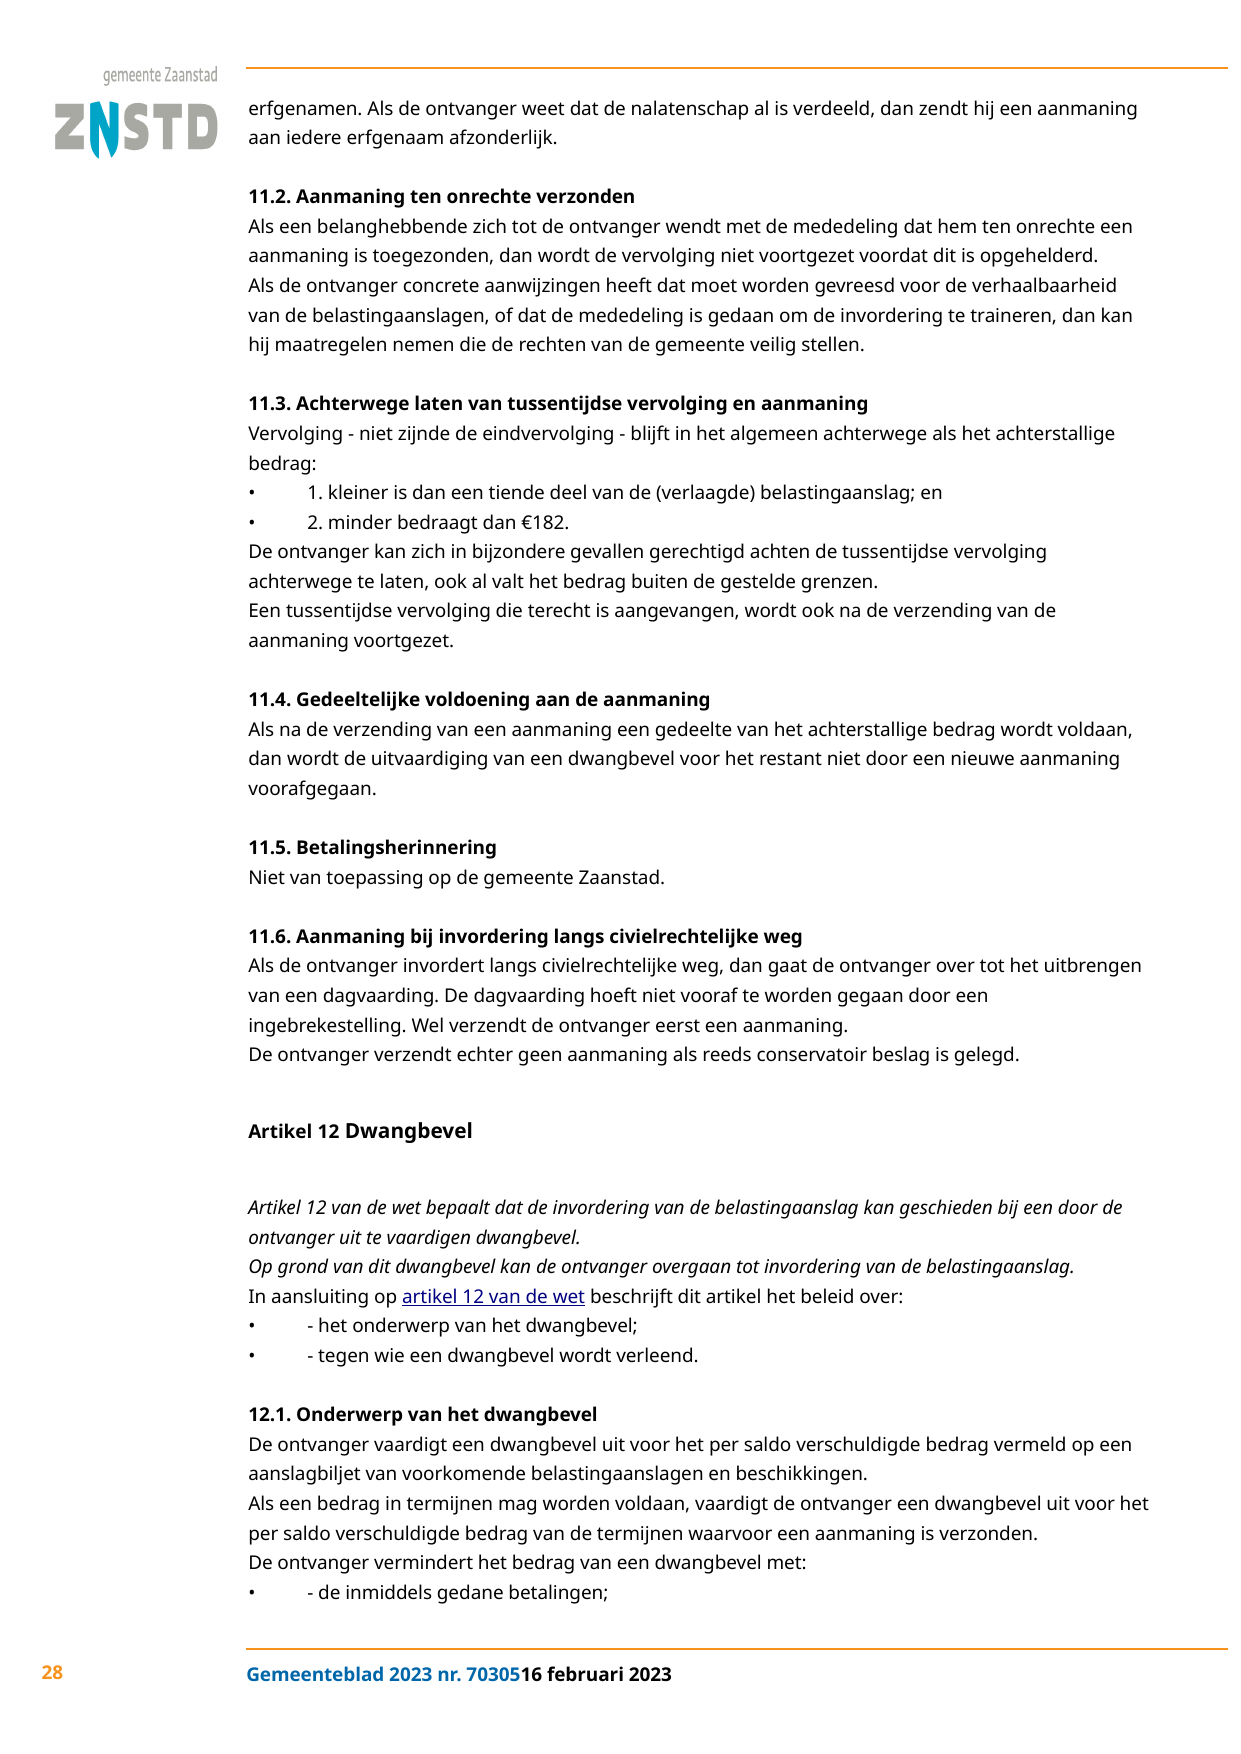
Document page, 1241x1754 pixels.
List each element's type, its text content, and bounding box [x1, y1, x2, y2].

text 11.3. Achterwege laten van tussentijdse vervolging en aanmaning [248, 391, 1152, 416]
text erfgenamen. Als de ontvanger weet dat de nalatenschap al is verdeeld, dan zendt hij een aanmaning aan iedere erfgenaam afzonderlijk. [248, 95, 1152, 150]
text Niet van toepassing op de gemeente Zaanstad. [248, 864, 1152, 890]
text Als de ontvanger invordert langs civielrechtelijke weg, dan gaat de ontvanger over tot het uitbrengen van een dagvaarding. De dagvaarding hoeft niet vooraf te worden gegaan door een ingebrekestelling. Wel verzendt de ontvanger eerst een aanmaning. [248, 953, 1152, 1038]
text Artikel 12 Dwangbevel [248, 1117, 1152, 1145]
text In aansluiting op artikel 12 van de wet beschrijft dit artikel het beleid over: [248, 1283, 1152, 1309]
text Vervolging - niet zijnde de eindvervolging - blijft in het algemeen achterwege als het achterstallige bedrag: [248, 420, 1152, 476]
text De ontvanger kan zich in bijzondere gevallen gerechtigd achten de tussentijdse vervolging achterwege te laten, ook al valt het bedrag buiten de gestelde grenzen. [248, 538, 1152, 594]
list - tegen wie een dwangbevel wordt verleend. [248, 1342, 1152, 1368]
text Een tussentijdse vervolging die terecht is aangevangen, wordt ook na de verzending van de aanmaning voortgezet. [248, 598, 1152, 653]
text Als de ontvanger concrete aanwijzingen heeft dat moet worden gevreesd voor de verhaalbaarheid van de belastingaanslagen, of dat de mededeling is gedaan om de invordering te traineren, dan kan hij maatregelen nemen die de rechten van de gemeente veilig stellen. [248, 272, 1152, 357]
list 1. kleiner is dan een tiende deel van de (verlaagde) belastingaanslag; en [248, 479, 1152, 505]
text Op grond van dit dwangbevel kan de ontvanger overgaan tot invordering van de belastingaanslag. [248, 1253, 1152, 1279]
list - de inmiddels gedane betalingen; [248, 1579, 1152, 1605]
text De ontvanger vermindert het bedrag van een dwangbevel met: [248, 1549, 1152, 1575]
picture [41, 47, 231, 172]
text 11.6. Aanmaning bij invordering langs civielrechtelijke weg [248, 923, 1152, 949]
text 12.1. Onderwerp van het dwangbevel [248, 1401, 1152, 1427]
text 11.4. Gedeeltelijke voldoening aan de aanmaning [248, 686, 1152, 712]
text Als een belanghebbende zich tot de ontvanger wendt met de mededeling dat hem ten onrechte een aanmaning is toegezonden, dan wordt de vervolging niet voortgezet voordat dit is opgehelderd. [248, 213, 1152, 268]
text Artikel 12 van de wet bepaalt dat de invordering van de belastingaanslag kan geschieden bij een door de ontvanger uit te vaardigen dwangbevel. [248, 1194, 1152, 1250]
text 11.2. Aanmaning ten onrechte verzonden [248, 183, 1152, 209]
list - het onderwerp van het dwangbevel; [248, 1313, 1152, 1338]
text Als een bedrag in termijnen mag worden voldaan, vaardigt de ontvanger een dwangbevel uit voor het per saldo verschuldigde bedrag van de termijnen waarvoor een aanmaning is verzonden. [248, 1490, 1152, 1546]
text Als na de verzending van een aanmaning een gedeelte van het achterstallige bedrag wordt voldaan, dan wordt de uitvaardiging van een dwangbevel voor het restant niet door een nieuwe aanmaning voorafgegaan. [248, 716, 1152, 801]
text 11.5. Betalingsherinnering [248, 834, 1152, 860]
text De ontvanger vaardigt een dwangbevel uit voor het per saldo verschuldigde bedrag vermeld op een aanslagbiljet van voorkomende belastingaanslagen en beschikkingen. [248, 1431, 1152, 1486]
list 2. minder bedraagt dan €182. [248, 509, 1152, 535]
text De ontvanger verzendt echter geen aanmaning als reeds conservatoir beslag is gelegd. [248, 1041, 1152, 1067]
